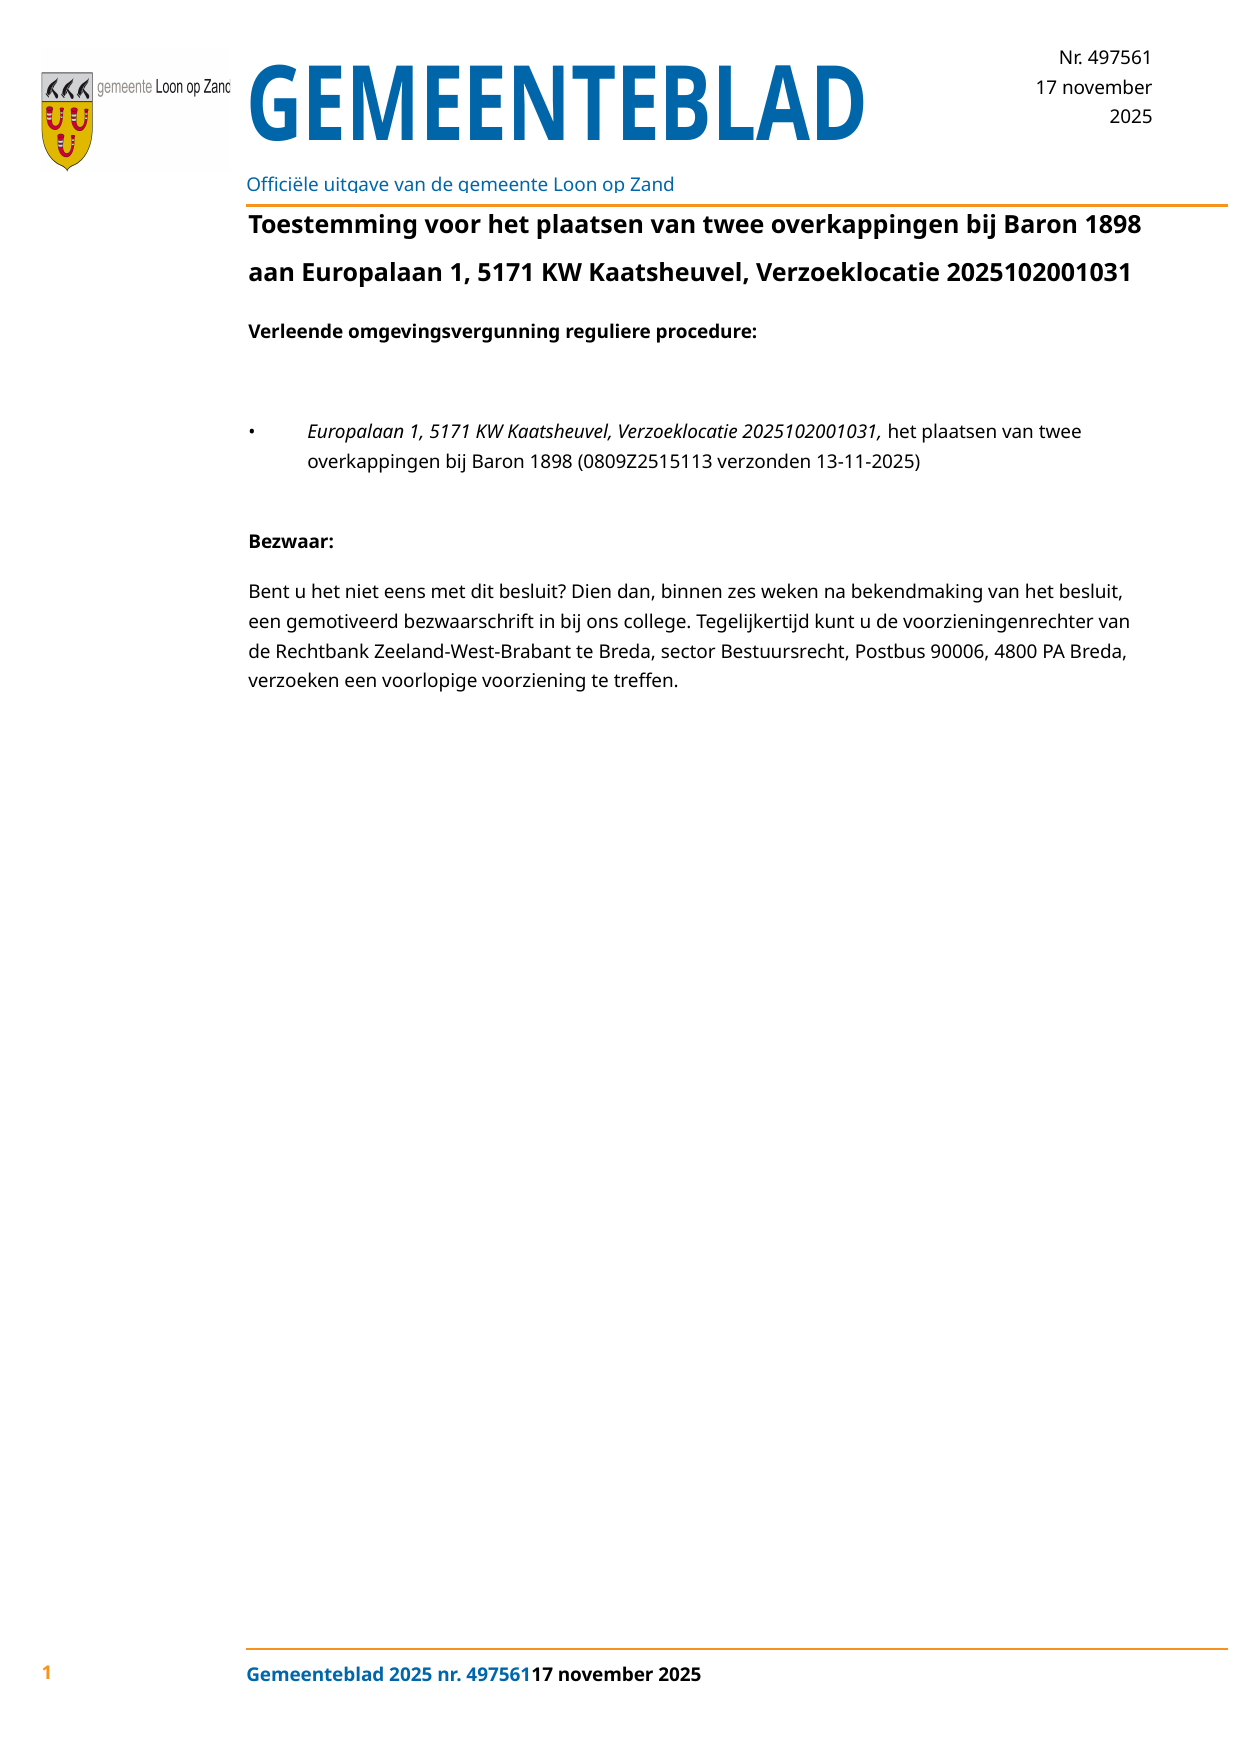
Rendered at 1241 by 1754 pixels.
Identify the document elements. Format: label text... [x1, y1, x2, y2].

text Bezwaar: [248, 528, 1152, 554]
text Verleende omgevingsvergunning reguliere procedure: [248, 318, 1152, 344]
text Toestemming voor het plaatsen van twee overkappingen bij Baron 1898 aan Europalaan 1, 5171 KW Kaatsheuvel, Verzoeklocatie 2025102001031 [248, 207, 1152, 288]
list Europalaan 1, 5171 KW Kaatsheuvel, Verzoeklocatie 2025102001031, het plaatsen van twee overkappingen bij Baron 1898 (0809Z2515113 verzonden 13-11-2025) [248, 419, 1152, 474]
text Bent u het niet eens met dit besluit? Dien dan, binnen zes weken na bekendmaking van het besluit, een gemotiveerd bezwaarschrift in bij ons college. Tegelijkertijd kunt u de voorzieningenrechter van de Rechtbank Zeeland-West-Brabant te Breda, sector Bestuursrecht, Postbus 90006, 4800 PA Breda, verzoeken een voorlopige voorziening te treffen. [248, 579, 1152, 693]
picture [41, 47, 231, 172]
